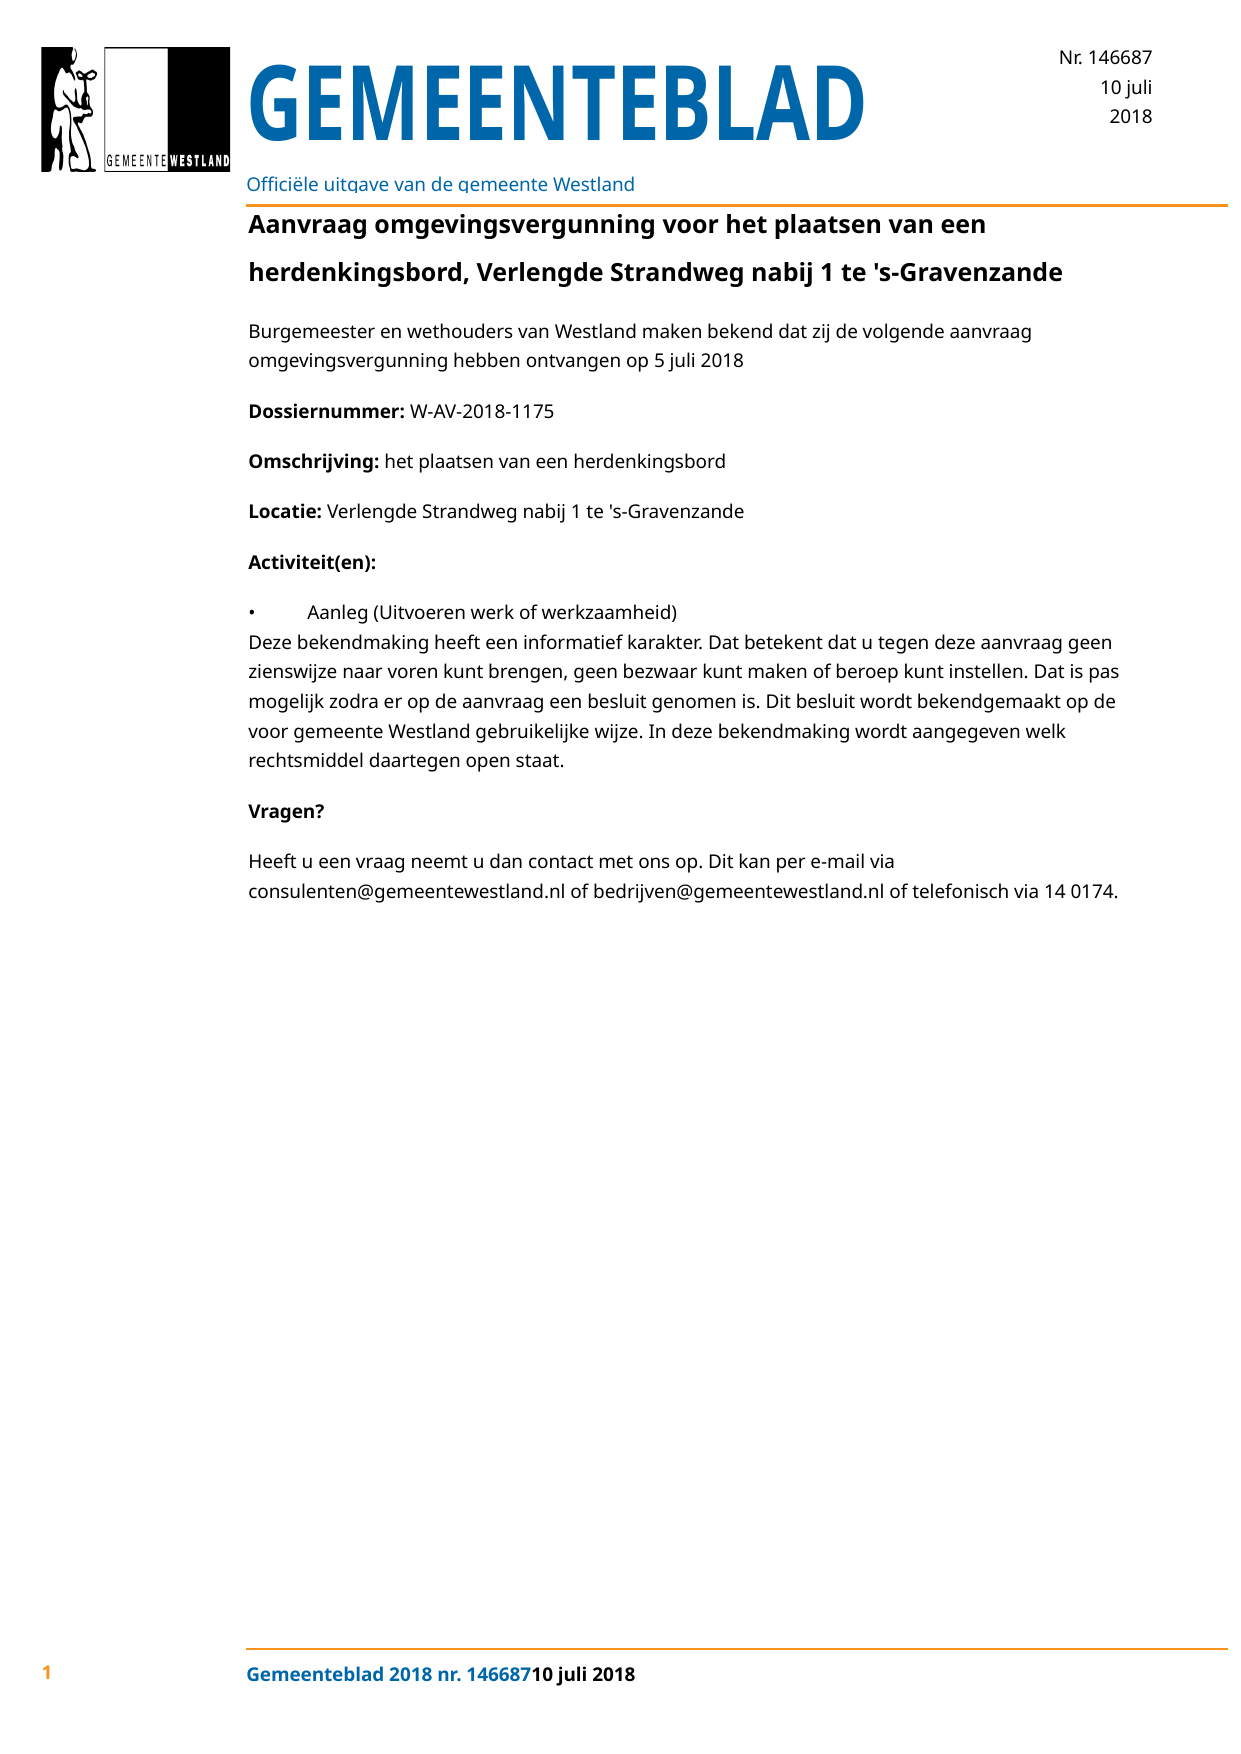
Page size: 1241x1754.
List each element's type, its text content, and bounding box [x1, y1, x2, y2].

picture [41, 47, 231, 172]
text Deze bekendmaking heeft een informatief karakter. Dat betekent dat u tegen deze aanvraag geen zienswijze naar voren kunt brengen, geen bezwaar kunt maken of beroep kunt instellen. Dat is pas mogelijk zodra er op de aanvraag een besluit genomen is. Dit besluit wordt bekendgemaakt op de voor gemeente Westland gebruikelijke wijze. In deze bekendmaking wordt aangegeven welk rechtsmiddel daartegen open staat. [248, 629, 1152, 773]
list Aanleg (Uitvoeren werk of werkzaamheid) [248, 599, 1152, 625]
text Aanvraag omgevingsvergunning voor het plaatsen van een herdenkingsbord, Verlengde Strandweg nabij 1 te 's-Gravenzande [248, 207, 1152, 288]
text Dossiernummer: W-AV-2018-1175 [248, 398, 1152, 424]
text Locatie: Verlengde Strandweg nabij 1 te 's-Gravenzande [248, 499, 1152, 524]
text Activiteit(en): [248, 549, 1152, 575]
text Omschrijving: het plaatsen van een herdenkingsbord [248, 448, 1152, 474]
text Burgemeester en wethouders van Westland maken bekend dat zij de volgende aanvraag omgevingsvergunning hebben ontvangen op 5 juli 2018 [248, 318, 1152, 373]
text Heeft u een vraag neemt u dan contact met ons op. Dit kan per e-mail via consulenten@gemeentewestland.nl of bedrijven@gemeentewestland.nl of telefonisch via 14 0174. [248, 848, 1152, 904]
text Vragen? [248, 798, 1152, 824]
